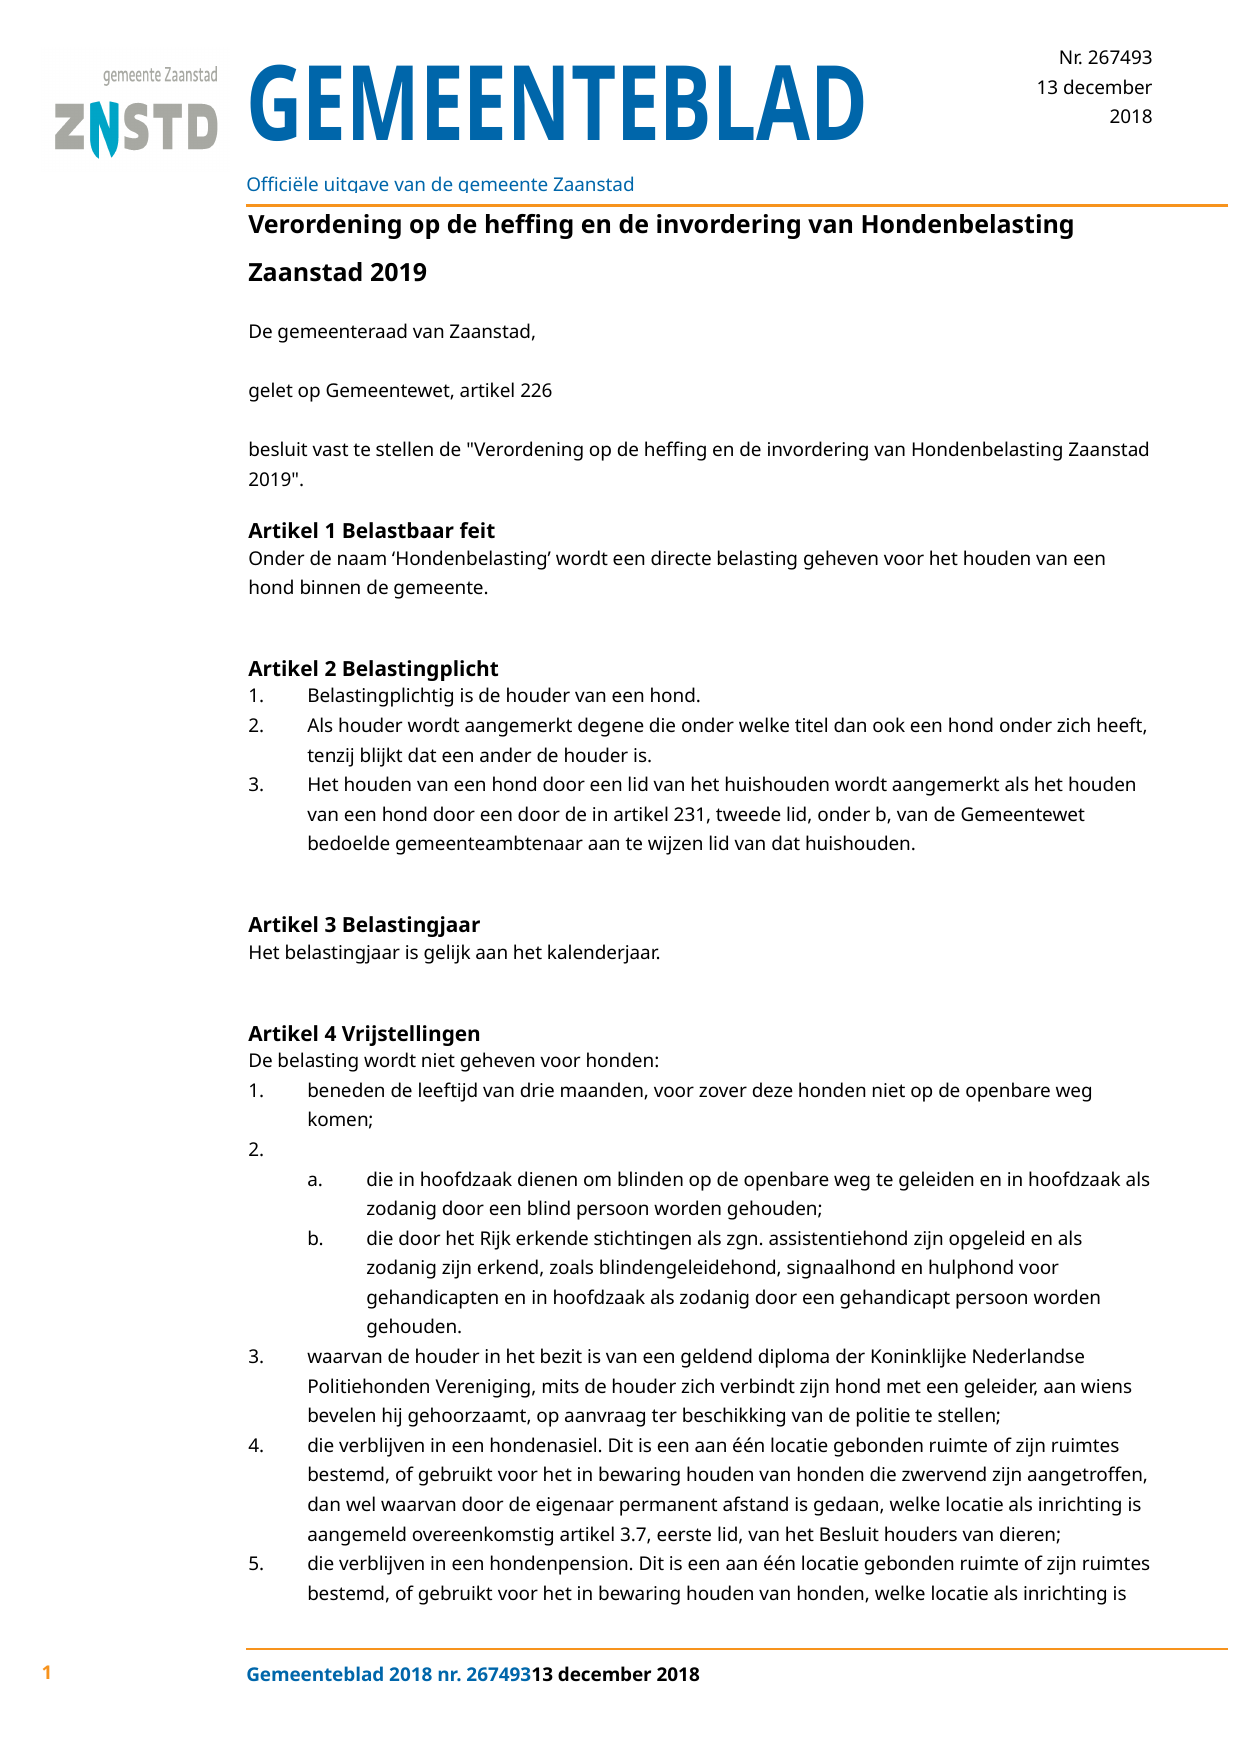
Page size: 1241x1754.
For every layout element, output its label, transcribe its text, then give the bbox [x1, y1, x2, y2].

text Artikel 2 Belastingplicht [248, 654, 1152, 683]
list Als houder wordt aangemerkt degene die onder welke titel dan ook een hond onder zich heeft, tenzij blijkt dat een ander de houder is. [248, 712, 1152, 768]
text besluit vast te stellen de "Verordening op de heffing en de invordering van Hondenbelasting Zaanstad 2019". [248, 436, 1152, 492]
list die verblijven in een hondenasiel. Dit is een aan één locatie gebonden ruimte of zijn ruimtes bestemd, of gebruikt voor het in bewaring houden van honden die zwervend zijn aangetroffen, dan wel waarvan door de eigenaar permanent afstand is gedaan, welke locatie als inrichting is aangemeld overeenkomstig artikel 3.7, eerste lid, van het Besluit houders van dieren; [248, 1432, 1152, 1547]
list die in hoofdzaak dienen om blinden op de openbare weg te geleiden en in hoofdzaak als zodanig door een blind persoon worden gehouden; [307, 1166, 1152, 1221]
text Artikel 4 Vrijstellingen [248, 1019, 1152, 1047]
text Het belastingjaar is gelijk aan het kalenderjaar. [248, 939, 1152, 965]
list waarvan de houder in het bezit is van een geldend diploma der Koninklijke Nederlandse Politiehonden Vereniging, mits de houder zich verbindt zijn hond met een geleider, aan wiens bevelen hij gehoorzaamt, op aanvraag ter beschikking van de politie te stellen; [248, 1343, 1152, 1428]
list Belastingplichtig is de houder van een hond. [248, 683, 1152, 708]
text Artikel 3 Belastingjaar [248, 911, 1152, 939]
list die verblijven in een hondenpension. Dit is een aan één locatie gebonden ruimte of zijn ruimtes bestemd, of gebruikt voor het in bewaring houden van honden, welke locatie als inrichting is [248, 1550, 1152, 1606]
text Verordening op de heffing en de invordering van Hondenbelasting Zaanstad 2019 [248, 207, 1152, 288]
picture [41, 47, 231, 172]
list die door het Rijk erkende stichtingen als zgn. assistentiehond zijn opgeleid en als zodanig zijn erkend, zoals blindengeleidehond, signaalhond en hulphond voor gehandicapten en in hoofdzaak als zodanig door een gehandicapt persoon worden gehouden. [307, 1225, 1152, 1339]
text Artikel 1 Belastbaar feit [248, 516, 1152, 545]
text De gemeenteraad van Zaanstad, [248, 318, 1152, 344]
text De belasting wordt niet geheven voor honden: [248, 1047, 1152, 1073]
list beneden de leeftijd van drie maanden, voor zover deze honden niet op de openbare weg komen; [248, 1077, 1152, 1132]
text Onder de naam ‘Hondenbelasting’ wordt een directe belasting geheven voor het houden van een hond binnen de gemeente. [248, 545, 1152, 600]
text gelet op Gemeentewet, artikel 226 [248, 377, 1152, 403]
list Het houden van een hond door een lid van het huishouden wordt aangemerkt als het houden van een hond door een door de in artikel 231, tweede lid, onder b, van de Gemeentewet bedoelde gemeenteambtenaar aan te wijzen lid van dat huishouden. [248, 771, 1152, 856]
